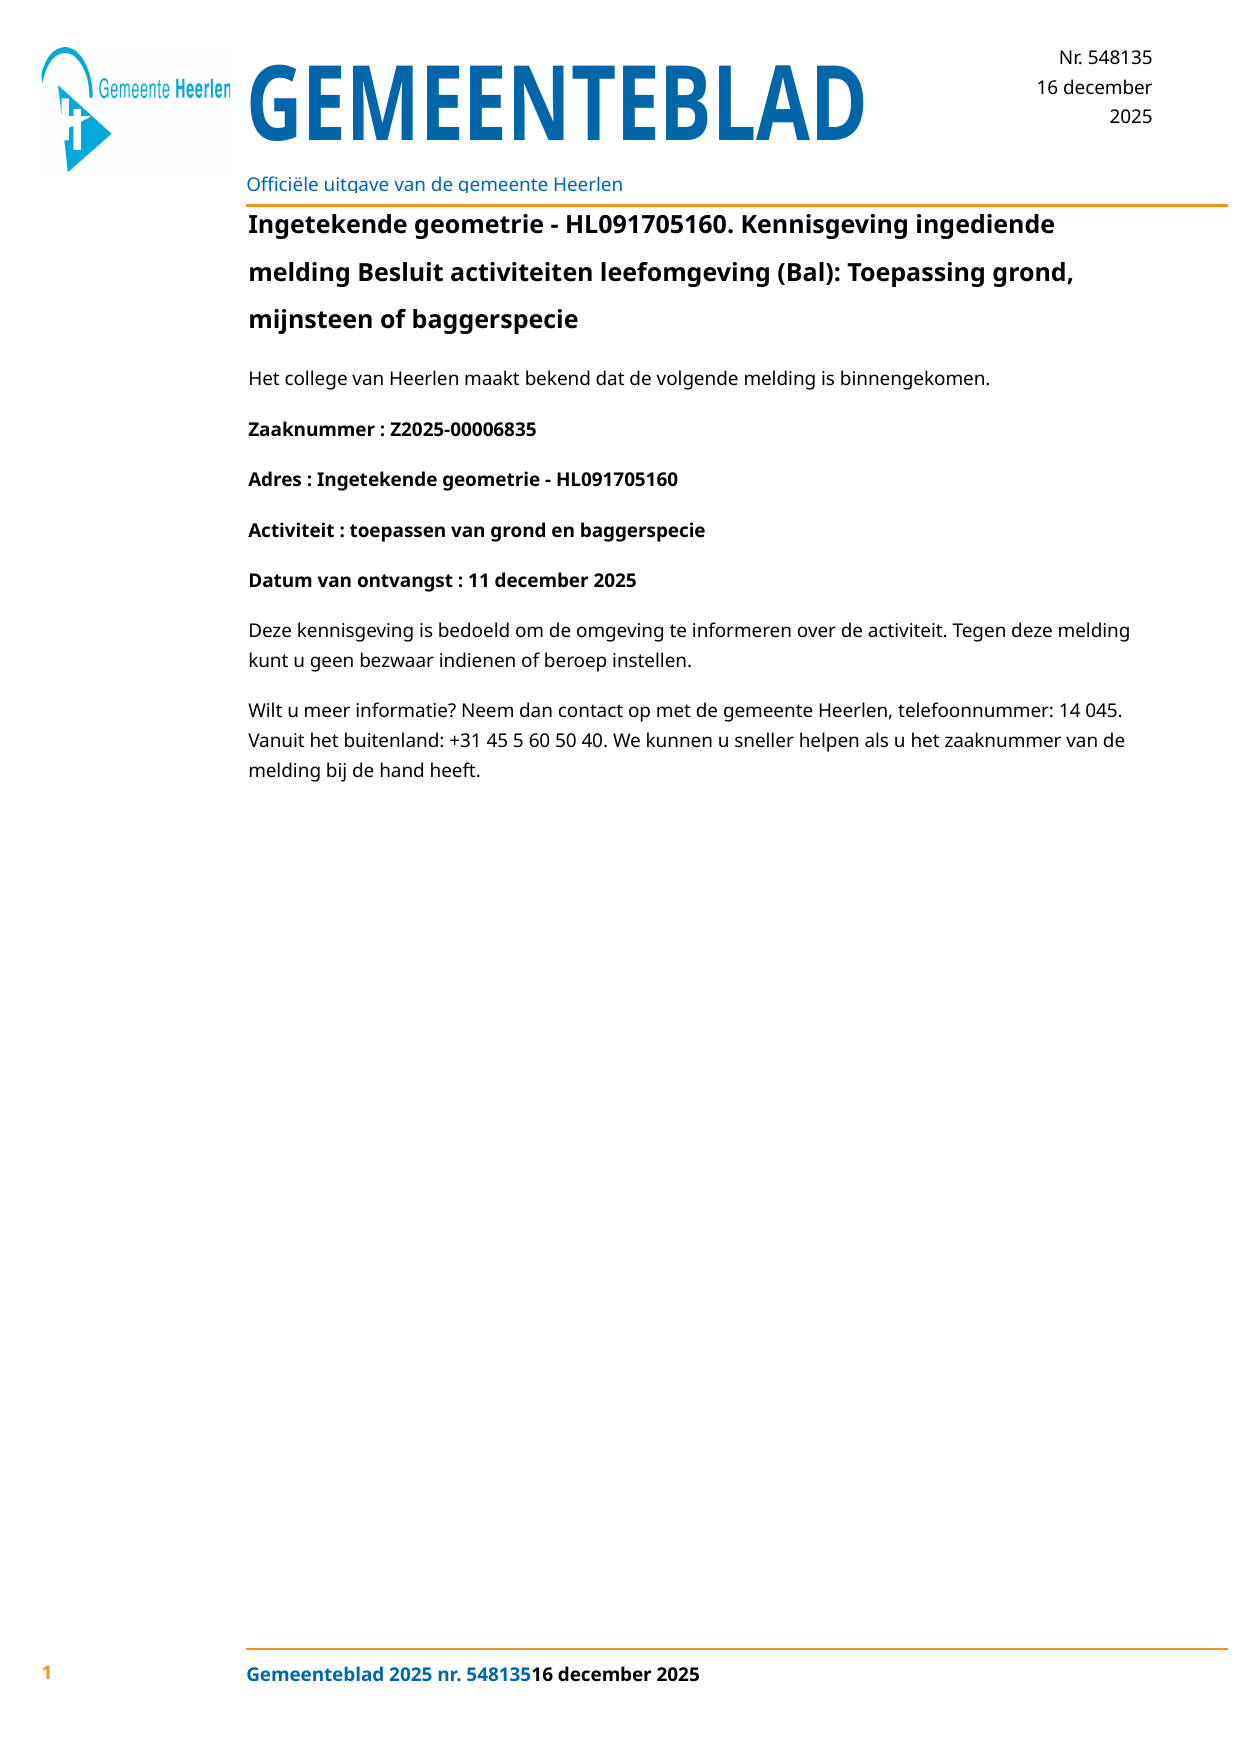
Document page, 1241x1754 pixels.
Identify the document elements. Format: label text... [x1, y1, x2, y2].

text Het college van Heerlen maakt bekend dat de volgende melding is binnengekomen. [248, 366, 1152, 391]
text Deze kennisgeving is bedoeld om de omgeving te informeren over de activiteit. Tegen deze melding kunt u geen bezwaar indienen of beroep instellen. [248, 618, 1152, 673]
text Adres : Ingetekende geometrie - HL091705160 [248, 466, 1152, 492]
picture [41, 47, 231, 172]
text Wilt u meer informatie? Neem dan contact op met de gemeente Heerlen, telefoonnummer: 14 045. Vanuit het buitenland: +31 45 5 60 50 40. We kunnen u sneller helpen als u het zaaknummer van de melding bij de hand heeft. [248, 698, 1152, 782]
text Zaaknummer : Z2025-00006835 [248, 416, 1152, 442]
picture [41, 47, 59, 70]
text Activiteit : toepassen van grond en baggerspecie [248, 517, 1152, 542]
text Datum van ontvangst : 11 december 2025 [248, 567, 1152, 593]
text Ingetekende geometrie - HL091705160. Kennisgeving ingediende melding Besluit activiteiten leefomgeving (Bal): Toepassing grond, mijnsteen of baggerspecie [248, 207, 1152, 336]
